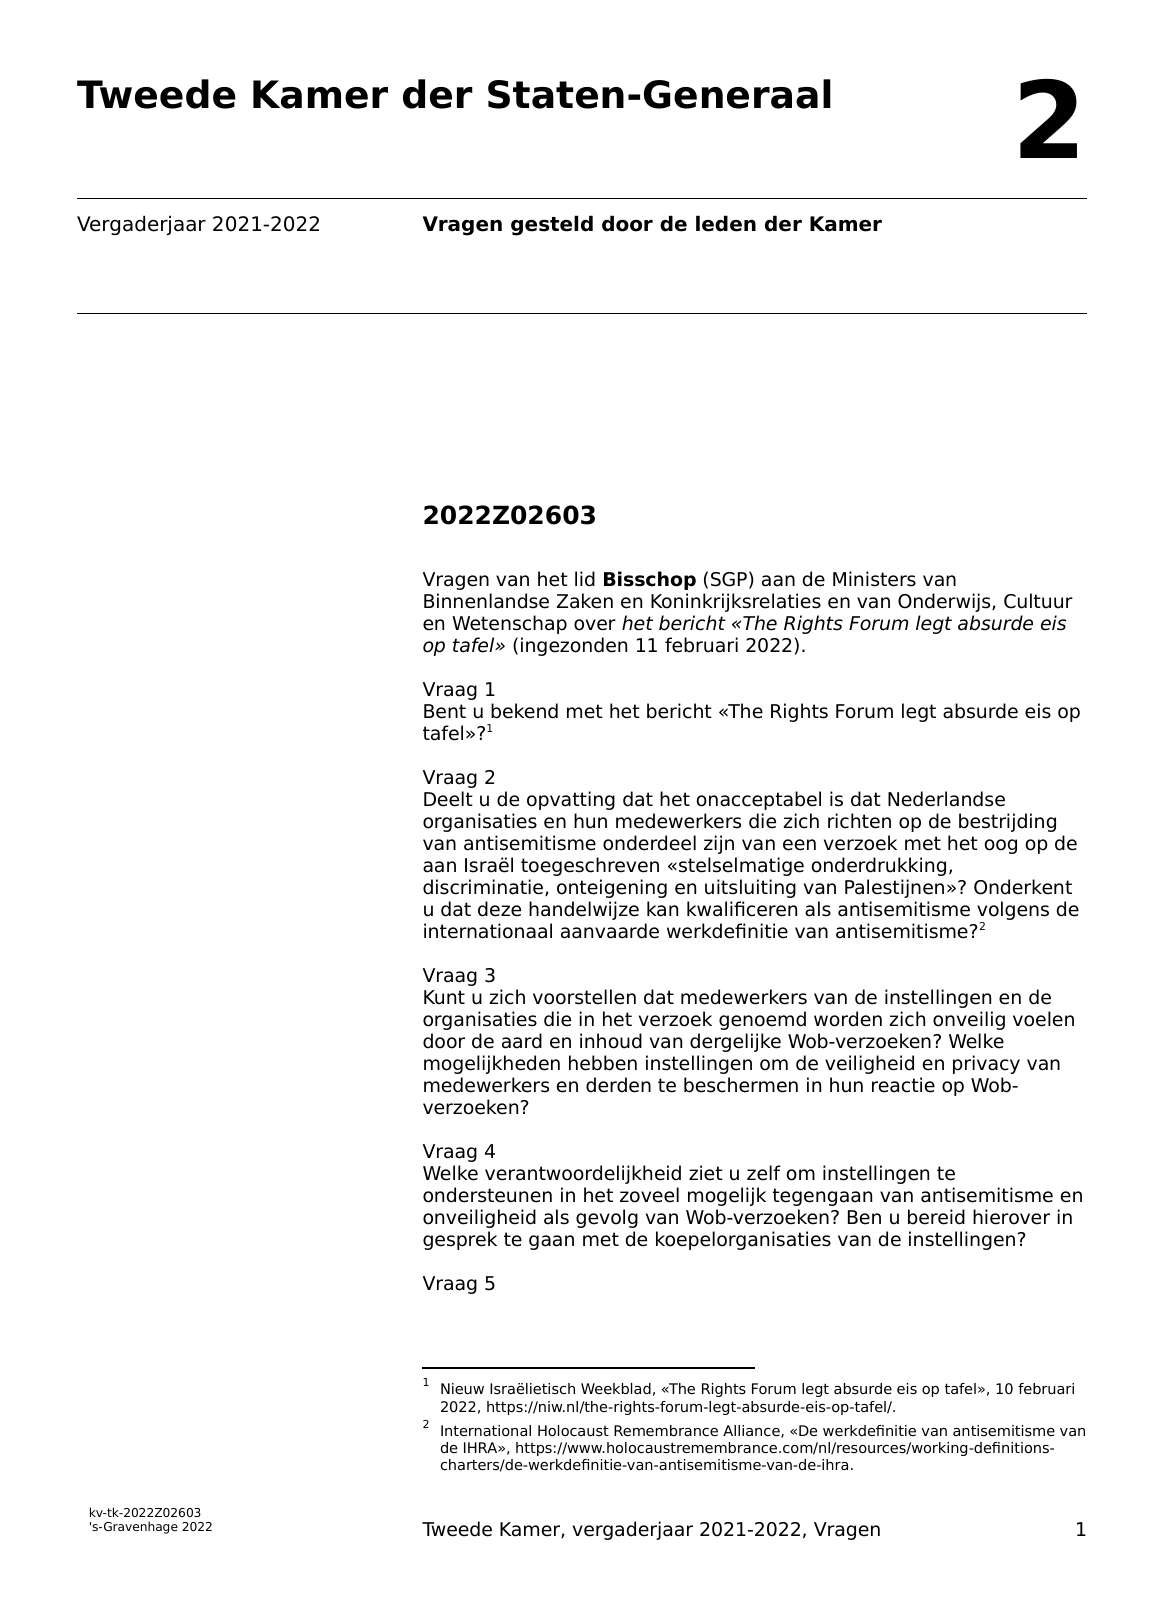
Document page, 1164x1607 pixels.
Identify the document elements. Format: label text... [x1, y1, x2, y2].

table_cell Vergaderjaar 2021-2022 [77, 199, 422, 313]
text Vraag 2 [422, 767, 1087, 789]
text Vragen van het lid Bisschop (SGP) aan de Ministers van Binnenlandse Zaken en Koninkrijksrelaties en van Onderwijs, Cultuur en Wetenschap over het bericht «The Rights Forum legt absurde eis op tafel» (ingezonden 11 februari 2022). [422, 569, 1087, 657]
text Nieuw Israëlietisch Weekblad, «The Rights Forum legt absurde eis op tafel», 10 februari 2022, https://niw.nl/the-rights-forum-legt-absurde-eis-op-tafel/. [422, 1377, 1087, 1416]
text Vraag 4 [422, 1141, 1087, 1163]
text Kunt u zich voorstellen dat medewerkers van de instellingen en de organisaties die in het verzoek genoemd worden zich onveilig voelen door de aard en inhoud van dergelijke Wob-verzoeken? Welke mogelijkheden hebben instellingen om de veiligheid en privacy van medewerkers en derden te beschermen in hun reactie op Wob-verzoeken? [422, 987, 1087, 1119]
text Welke verantwoordelijkheid ziet u zelf om instellingen te ondersteunen in het zoveel mogelijk tegengaan van antisemitisme en onveiligheid als gevolg van Wob-verzoeken? Ben u bereid hierover in gesprek te gaan met de koepelorganisaties van de instellingen? [422, 1163, 1087, 1251]
text kv-tk-2022Z02603 [88, 1506, 323, 1520]
table_header 2 [886, 59, 1087, 198]
text Vraag 3 [422, 965, 1087, 987]
text International Holocaust Remembrance Alliance, «De werkdefinitie van antisemitisme van de IHRA», https://www.holocaustremembrance.com/nl/resources/working-definitions-charters/de-werkdefinitie-van-antisemitisme-van-de-ihra. [422, 1418, 1087, 1474]
text Bent u bekend met het bericht «The Rights Forum legt absurde eis op tafel»? [422, 701, 1087, 745]
text Vraag 5 [422, 1273, 1087, 1295]
text 's-Gravenhage 2022 [88, 1520, 323, 1534]
table_cell Vragen gesteld door de leden der Kamer [422, 199, 1087, 313]
text Deelt u de opvatting dat het onacceptabel is dat Nederlandse organisaties en hun medewerkers die zich richten op de bestrijding van antisemitisme onderdeel zijn van een verzoek met het oog op de aan Israël toegeschreven «stelselmatige onderdrukking, discriminatie, onteigening en uitsluiting van Palestijnen»? Onderkent u dat deze handelwijze kan kwalificeren als antisemitisme volgens de internationaal aanvaarde werkdefinitie van antisemitisme? [422, 789, 1087, 943]
table_header Tweede Kamer der Staten-Generaal [77, 59, 886, 198]
text Vraag 1 [422, 679, 1087, 701]
text 2022Z02603 [422, 501, 1087, 531]
